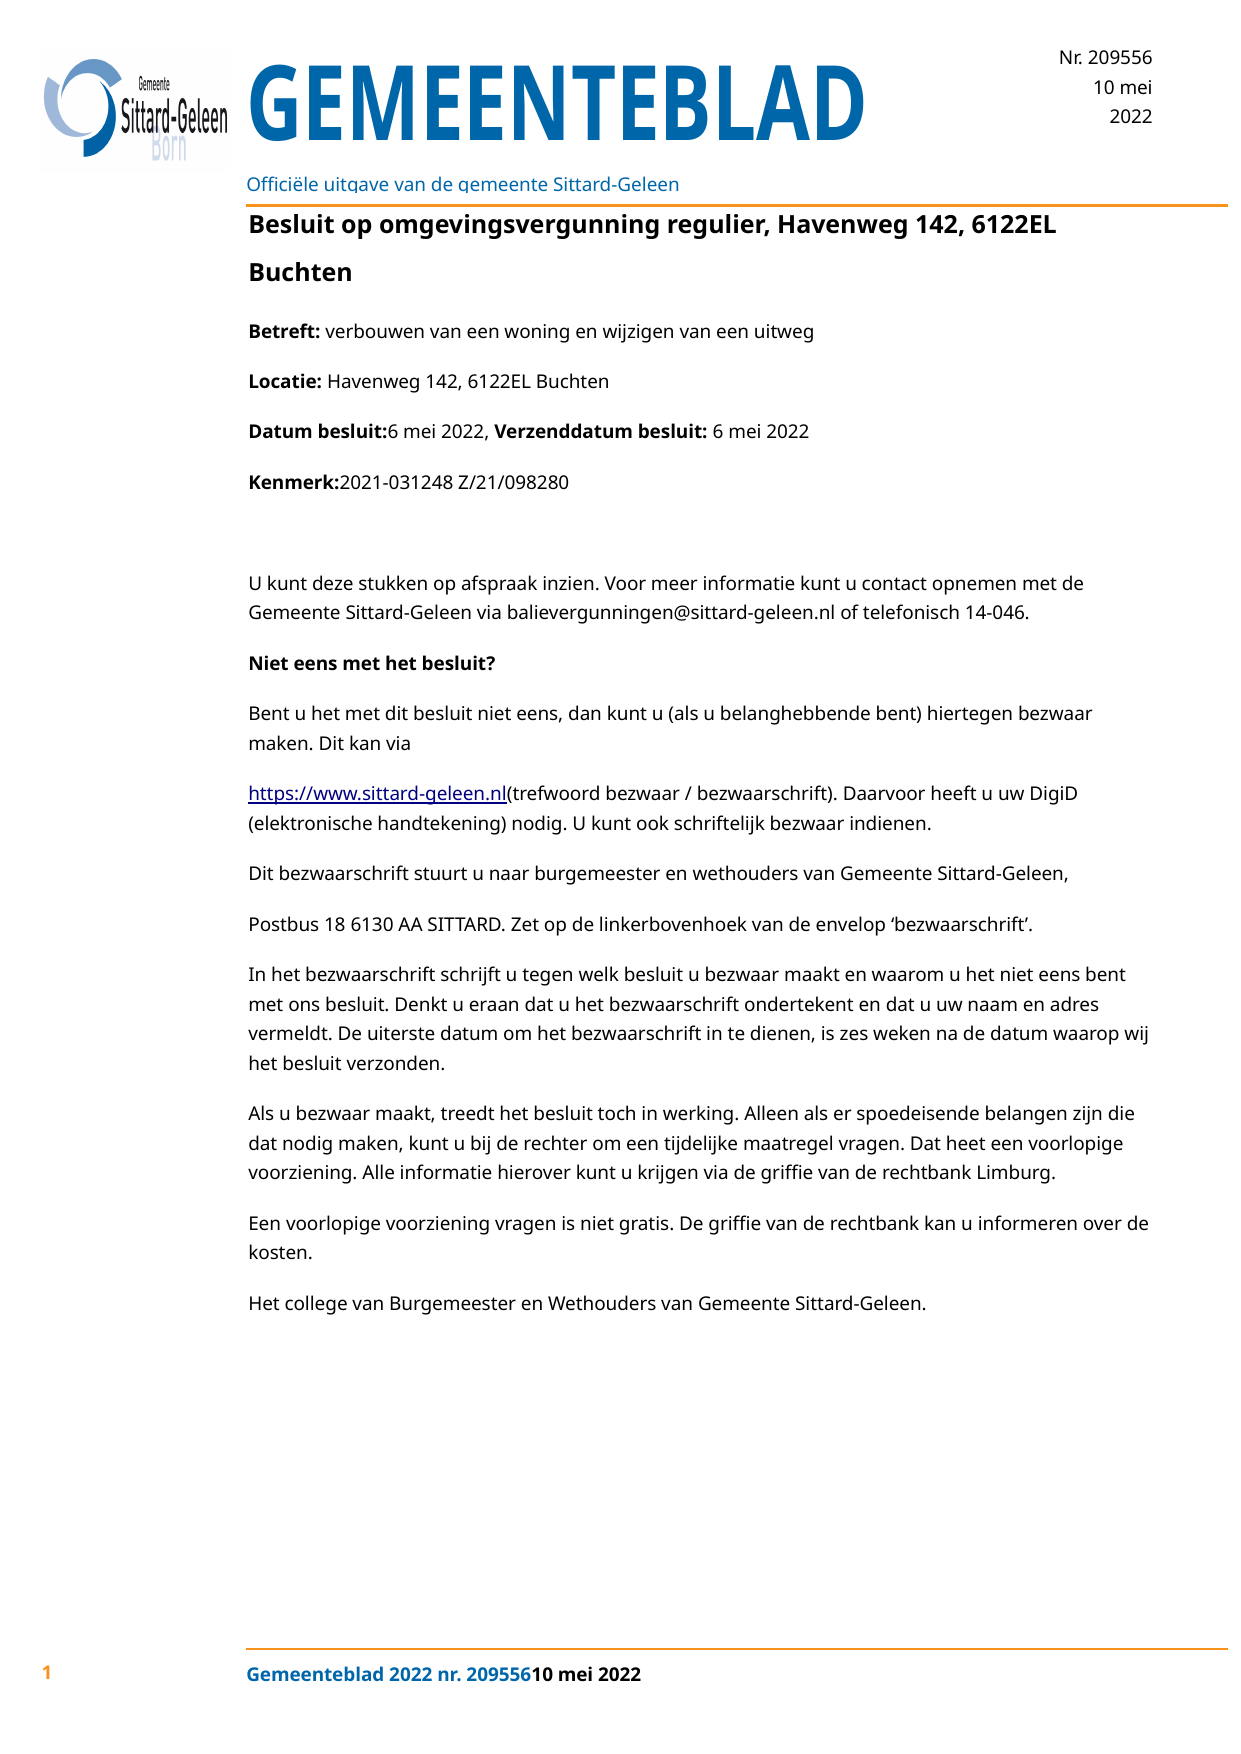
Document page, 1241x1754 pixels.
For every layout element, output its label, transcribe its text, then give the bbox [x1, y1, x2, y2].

text Postbus 18 6130 AA SITTARD. Zet op de linkerbovenhoek van de envelop ‘bezwaarschrift’. [248, 911, 1152, 937]
text Bent u het met dit besluit niet eens, dan kunt u (als u belanghebbende bent) hiertegen bezwaar maken. Dit kan via [248, 700, 1152, 756]
text https://www.sittard-geleen.nl(trefwoord bezwaar / bezwaarschrift). Daarvoor heeft u uw DigiD (elektronische handtekening) nodig. U kunt ook schriftelijk bezwaar indienen. [248, 780, 1152, 836]
text Locatie: Havenweg 142, 6122EL Buchten [248, 368, 1152, 394]
picture [41, 47, 231, 172]
text In het bezwaarschrift schrijft u tegen welk besluit u bezwaar maakt en waarom u het niet eens bent met ons besluit. Denkt u eraan dat u het bezwaarschrift ondertekent en dat u uw naam en adres vermeldt. De uiterste datum om het bezwaarschrift in te dienen, is zes weken na de datum waarop wij het besluit verzonden. [248, 961, 1152, 1076]
text Het college van Burgemeester en Wethouders van Gemeente Sittard-Geleen. [248, 1290, 1152, 1316]
text Datum besluit:6 mei 2022, Verzenddatum besluit: 6 mei 2022 [248, 419, 1152, 444]
text Dit bezwaarschrift stuurt u naar burgemeester en wethouders van Gemeente Sittard-Geleen, [248, 860, 1152, 886]
text Besluit op omgevingsvergunning regulier, Havenweg 142, 6122EL Buchten [248, 207, 1152, 288]
text Niet eens met het besluit? [248, 650, 1152, 676]
text Als u bezwaar maakt, treedt het besluit toch in werking. Alleen als er spoedeisende belangen zijn die dat nodig maken, kunt u bij de rechter om een tijdelijke maatregel vragen. Dat heet een voorlopige voorziening. Alle informatie hierover kunt u krijgen via de griffie van de rechtbank Limburg. [248, 1100, 1152, 1185]
text Een voorlopige voorziening vragen is niet gratis. De griffie van de rechtbank kan u informeren over de kosten. [248, 1210, 1152, 1265]
text U kunt deze stukken op afspraak inzien. Voor meer informatie kunt u contact opnemen met de Gemeente Sittard-Geleen via balievergunningen@sittard-geleen.nl of telefonisch 14-046. [248, 570, 1152, 625]
text Betreft: verbouwen van een woning en wijzigen van een uitweg [248, 318, 1152, 344]
text Kenmerk:2021-031248 Z/21/098280 [248, 469, 1152, 495]
